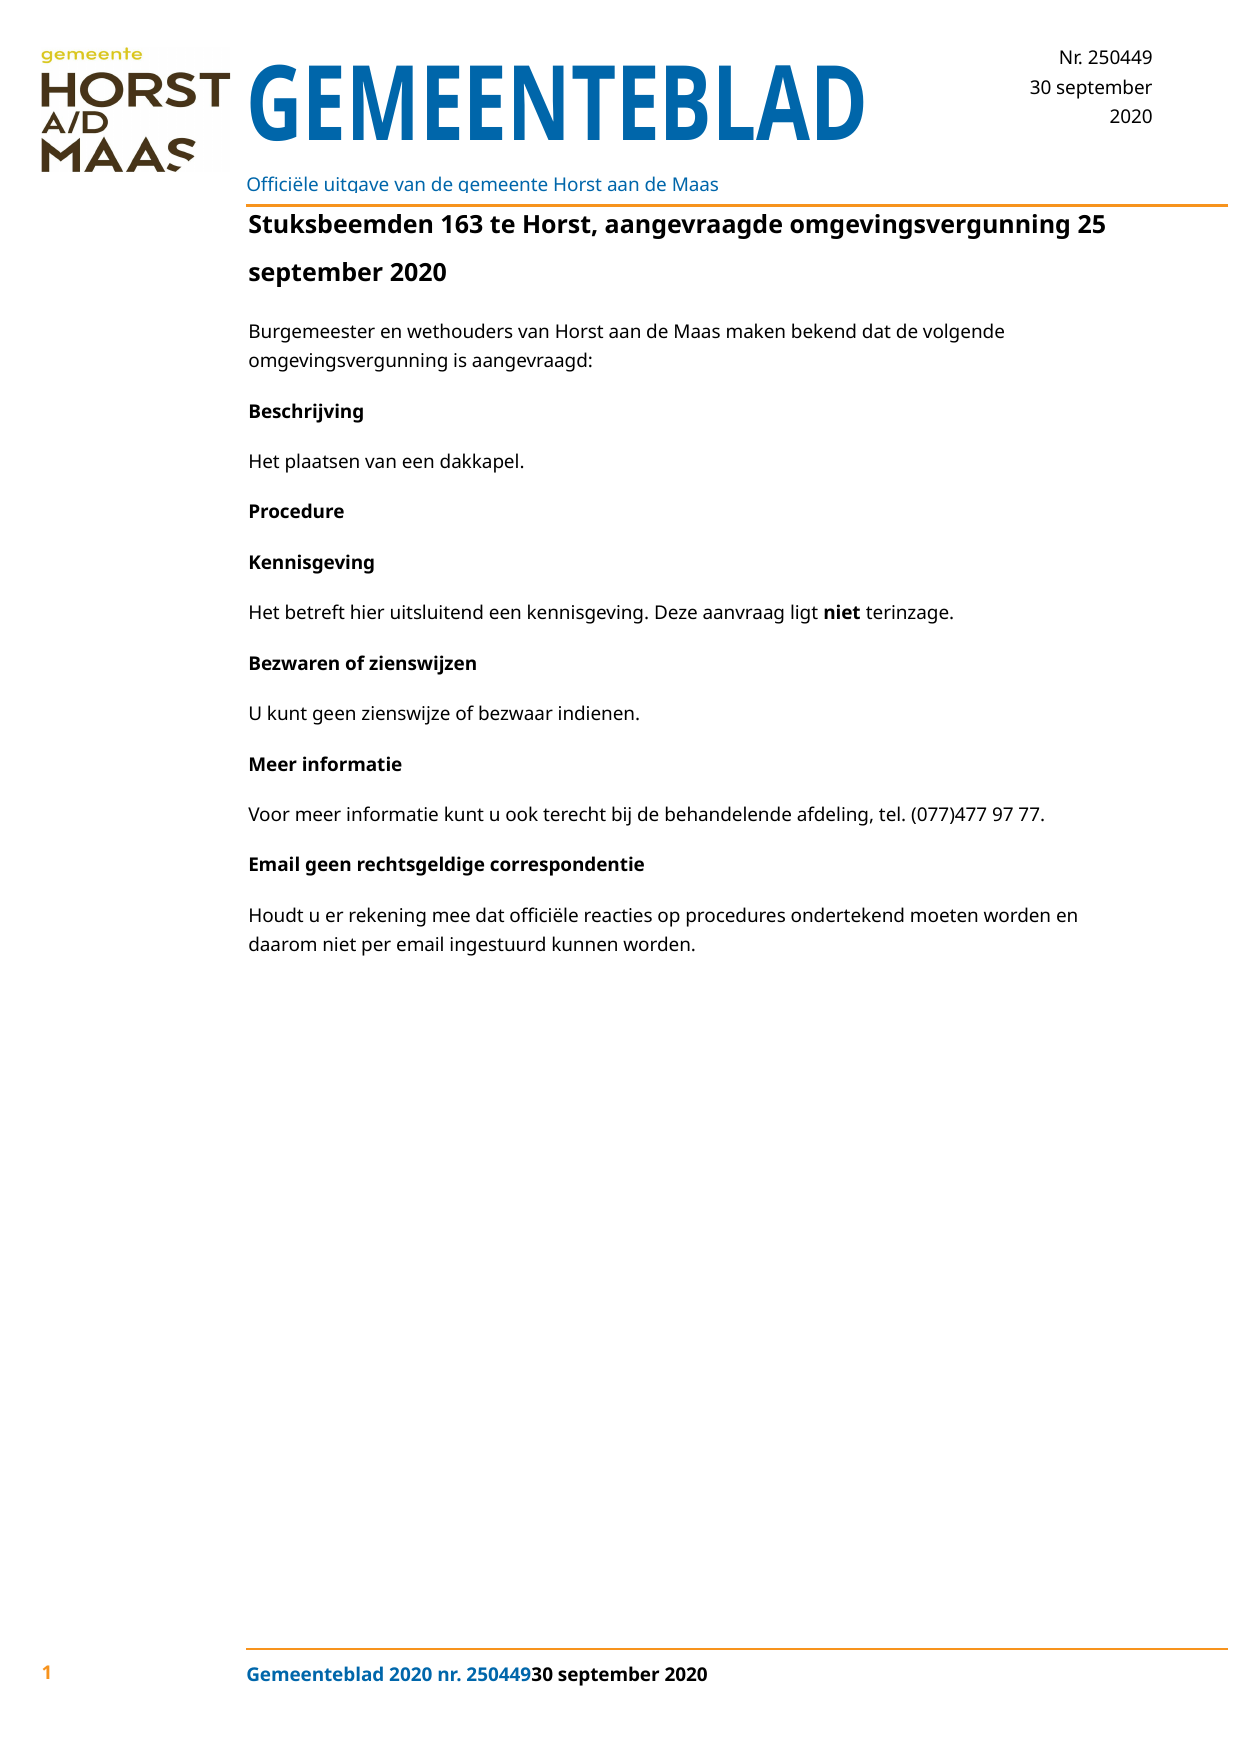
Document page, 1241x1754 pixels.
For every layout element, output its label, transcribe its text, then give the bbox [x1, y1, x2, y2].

text Het plaatsen van een dakkapel. [248, 448, 1152, 474]
text Stuksbeemden 163 te Horst, aangevraagde omgevingsvergunning 25 september 2020 [248, 207, 1152, 288]
text Bezwaren of zienswijzen [248, 650, 1152, 676]
text Voor meer informatie kunt u ook terecht bij de behandelende afdeling, tel. (077)477 97 77. [248, 801, 1152, 827]
text Email geen rechtsgeldige correspondentie [248, 852, 1152, 877]
text Meer informatie [248, 751, 1152, 777]
text Het betreft hier uitsluitend een kennisgeving. Deze aanvraag ligt niet terinzage. [248, 599, 1152, 625]
text U kunt geen zienswijze of bezwaar indienen. [248, 700, 1152, 726]
text Houdt u er rekening mee dat officiële reacties op procedures ondertekend moeten worden en daarom niet per email ingestuurd kunnen worden. [248, 902, 1152, 957]
text Procedure [248, 499, 1152, 524]
text Kennisgeving [248, 549, 1152, 575]
text Burgemeester en wethouders van Horst aan de Maas maken bekend dat de volgende omgevingsvergunning is aangevraagd: [248, 318, 1152, 373]
text Beschrijving [248, 398, 1152, 424]
picture [41, 47, 231, 172]
